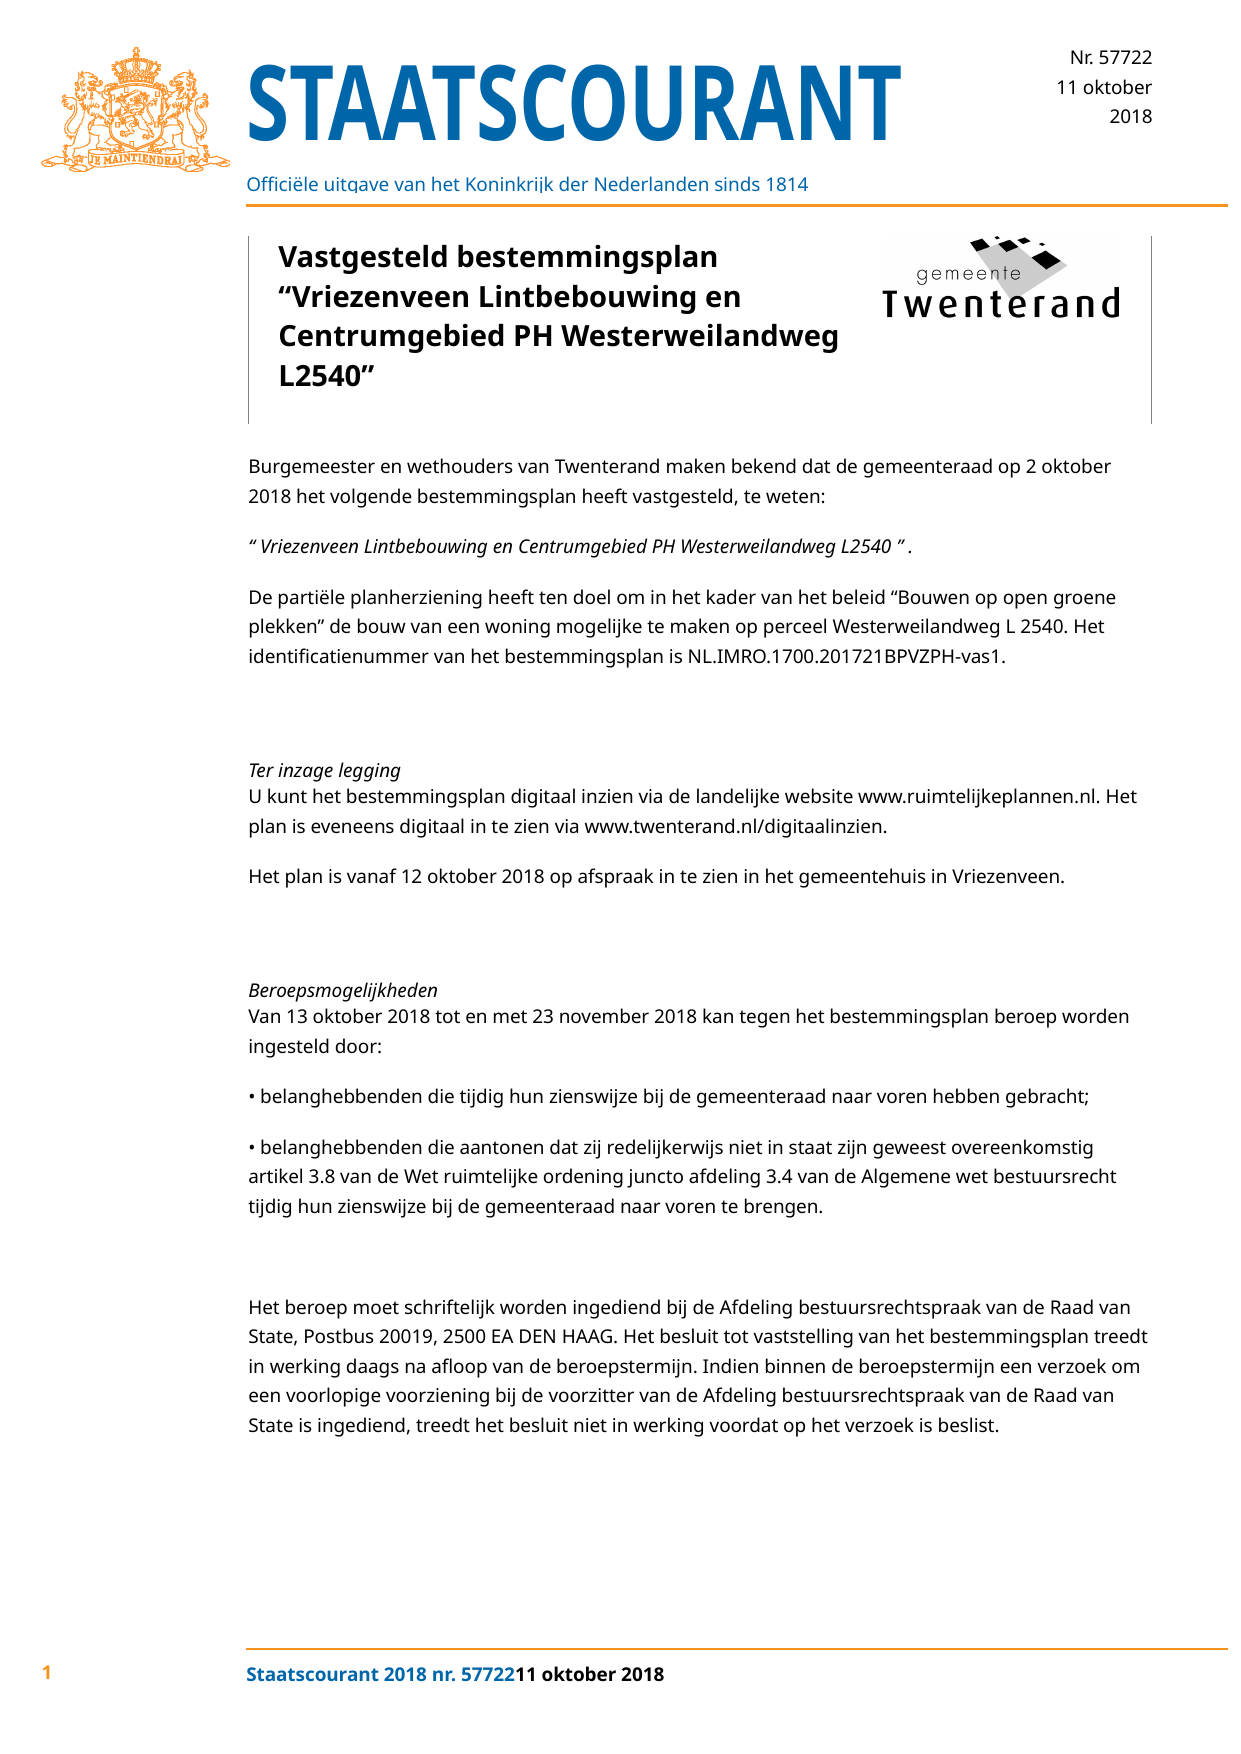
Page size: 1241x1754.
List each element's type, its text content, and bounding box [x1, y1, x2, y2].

text Ter inzage legging [248, 758, 1152, 783]
text “ Vriezenveen Lintbebouwing en Centrumgebied PH Westerweilandweg L2540 ” . [248, 534, 1152, 559]
text Burgemeester en wethouders van Twenterand maken bekend dat de gemeenteraad op 2 oktober 2018 het volgende bestemmingsplan heeft vastgesteld, te weten: [248, 454, 1152, 509]
picture [41, 47, 231, 172]
text Het plan is vanaf 12 oktober 2018 op afspraak in te zien in het gemeentehuis in Vriezenveen. [248, 863, 1152, 889]
text • belanghebbenden die tijdig hun zienswijze bij de gemeenteraad naar voren hebben gebracht; [248, 1083, 1152, 1109]
text U kunt het bestemmingsplan digitaal inzien via de landelijke website www.ruimtelijkeplannen.nl. Het plan is eveneens digitaal in te zien via www.twenterand.nl/digitaalinzien. [248, 783, 1152, 839]
text Het beroep moet schriftelijk worden ingediend bij de Afdeling bestuursrechtspraak van de Raad van State, Postbus 20019, 2500 EA DEN HAAG. Het besluit tot vaststelling van het bestemmingsplan treedt in werking daags na afloop van de beroepstermijn. Indien binnen de beroepstermijn een verzoek om een voorlopige voorziening bij de voorzitter van de Afdeling bestuursrechtspraak van de Raad van State is ingediend, treedt het besluit niet in werking voordat op het verzoek is beslist. [248, 1294, 1152, 1438]
table_header Vastgesteld bestemmingsplan “Vriezenveen Lintbebouwing en Centrumgebied PH Westerweilandweg L2540” [249, 236, 850, 424]
text Beroepsmogelijkheden [248, 978, 1152, 1003]
text De partiële planherziening heeft ten doel om in het kader van het beleid “Bouwen op open groene plekken” de bouw van een woning mogelijke te maken op perceel Westerweilandweg L 2540. Het identificatienummer van het bestemmingsplan is NL.IMRO.1700.201721BPVZPH-vas1. [248, 584, 1152, 669]
text Van 13 oktober 2018 tot en met 23 november 2018 kan tegen het bestemmingsplan beroep worden ingesteld door: [248, 1003, 1152, 1059]
text • belanghebbenden die aantonen dat zij redelijkerwijs niet in staat zijn geweest overeenkomstig artikel 3.8 van de Wet ruimtelijke ordening juncto afdeling 3.4 van de Algemene wet bestuursrecht tijdig hun zienswijze bij de gemeenteraad naar voren te brengen. [248, 1134, 1152, 1219]
picture [882, 236, 1119, 319]
table_header [850, 236, 1151, 424]
